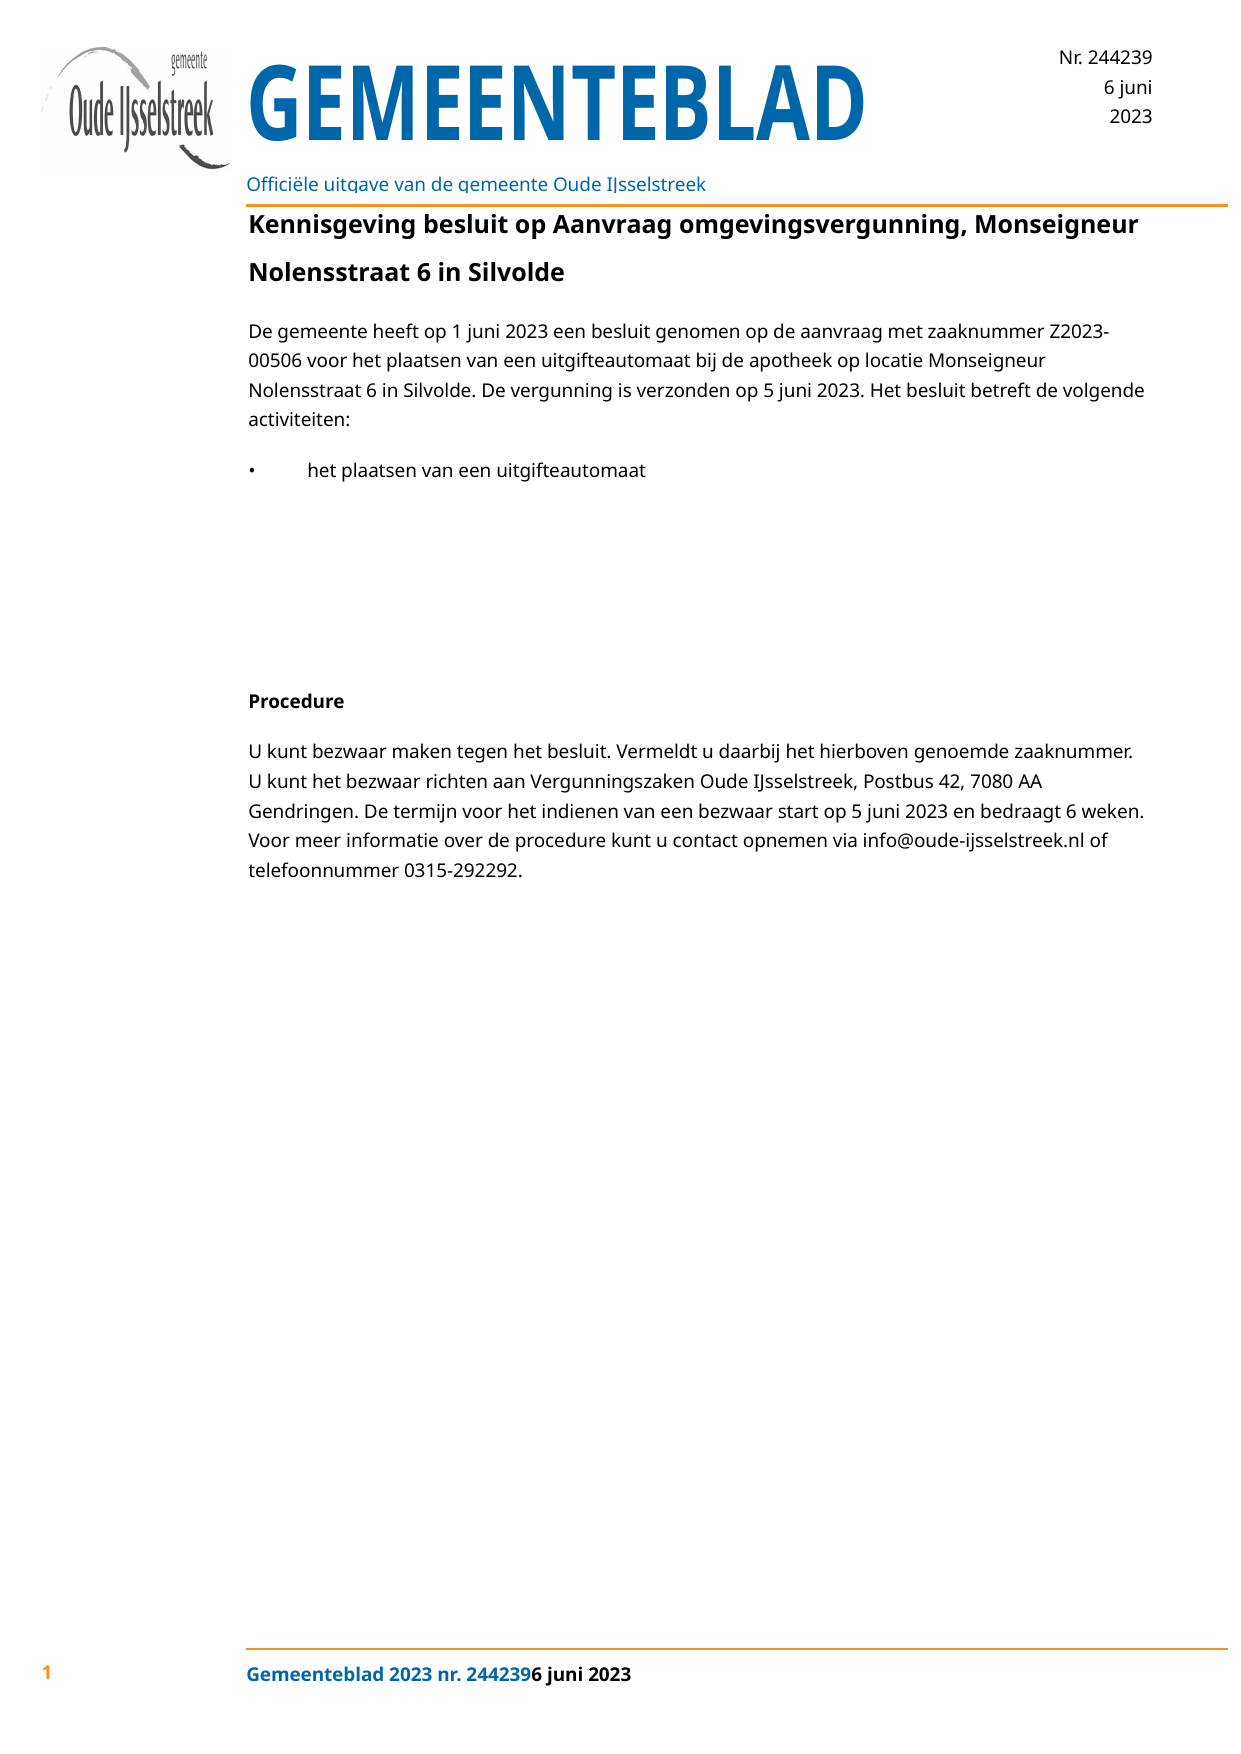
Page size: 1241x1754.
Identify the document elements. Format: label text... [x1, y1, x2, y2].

picture [41, 47, 231, 172]
text U kunt bezwaar maken tegen het besluit. Vermeldt u daarbij het hierboven genoemde zaaknummer. U kunt het bezwaar richten aan Vergunningszaken Oude IJsselstreek, Postbus 42, 7080 AA Gendringen. De termijn voor het indienen van een bezwaar start op 5 juni 2023 en bedraagt 6 weken. Voor meer informatie over de procedure kunt u contact opnemen via info@oude-ijsselstreek.nl of telefoonnummer 0315-292292. [248, 739, 1152, 883]
text Procedure [248, 688, 1152, 714]
text De gemeente heeft op 1 juni 2023 een besluit genomen op de aanvraag met zaaknummer Z2023-00506 voor het plaatsen van een uitgifteautomaat bij de apotheek op locatie Monseigneur Nolensstraat 6 in Silvolde. De vergunning is verzonden op 5 juni 2023. Het besluit betreft de volgende activiteiten: [248, 318, 1152, 432]
list het plaatsen van een uitgifteautomaat [248, 457, 1152, 483]
text Kennisgeving besluit op Aanvraag omgevingsvergunning, Monseigneur Nolensstraat 6 in Silvolde [248, 207, 1152, 288]
